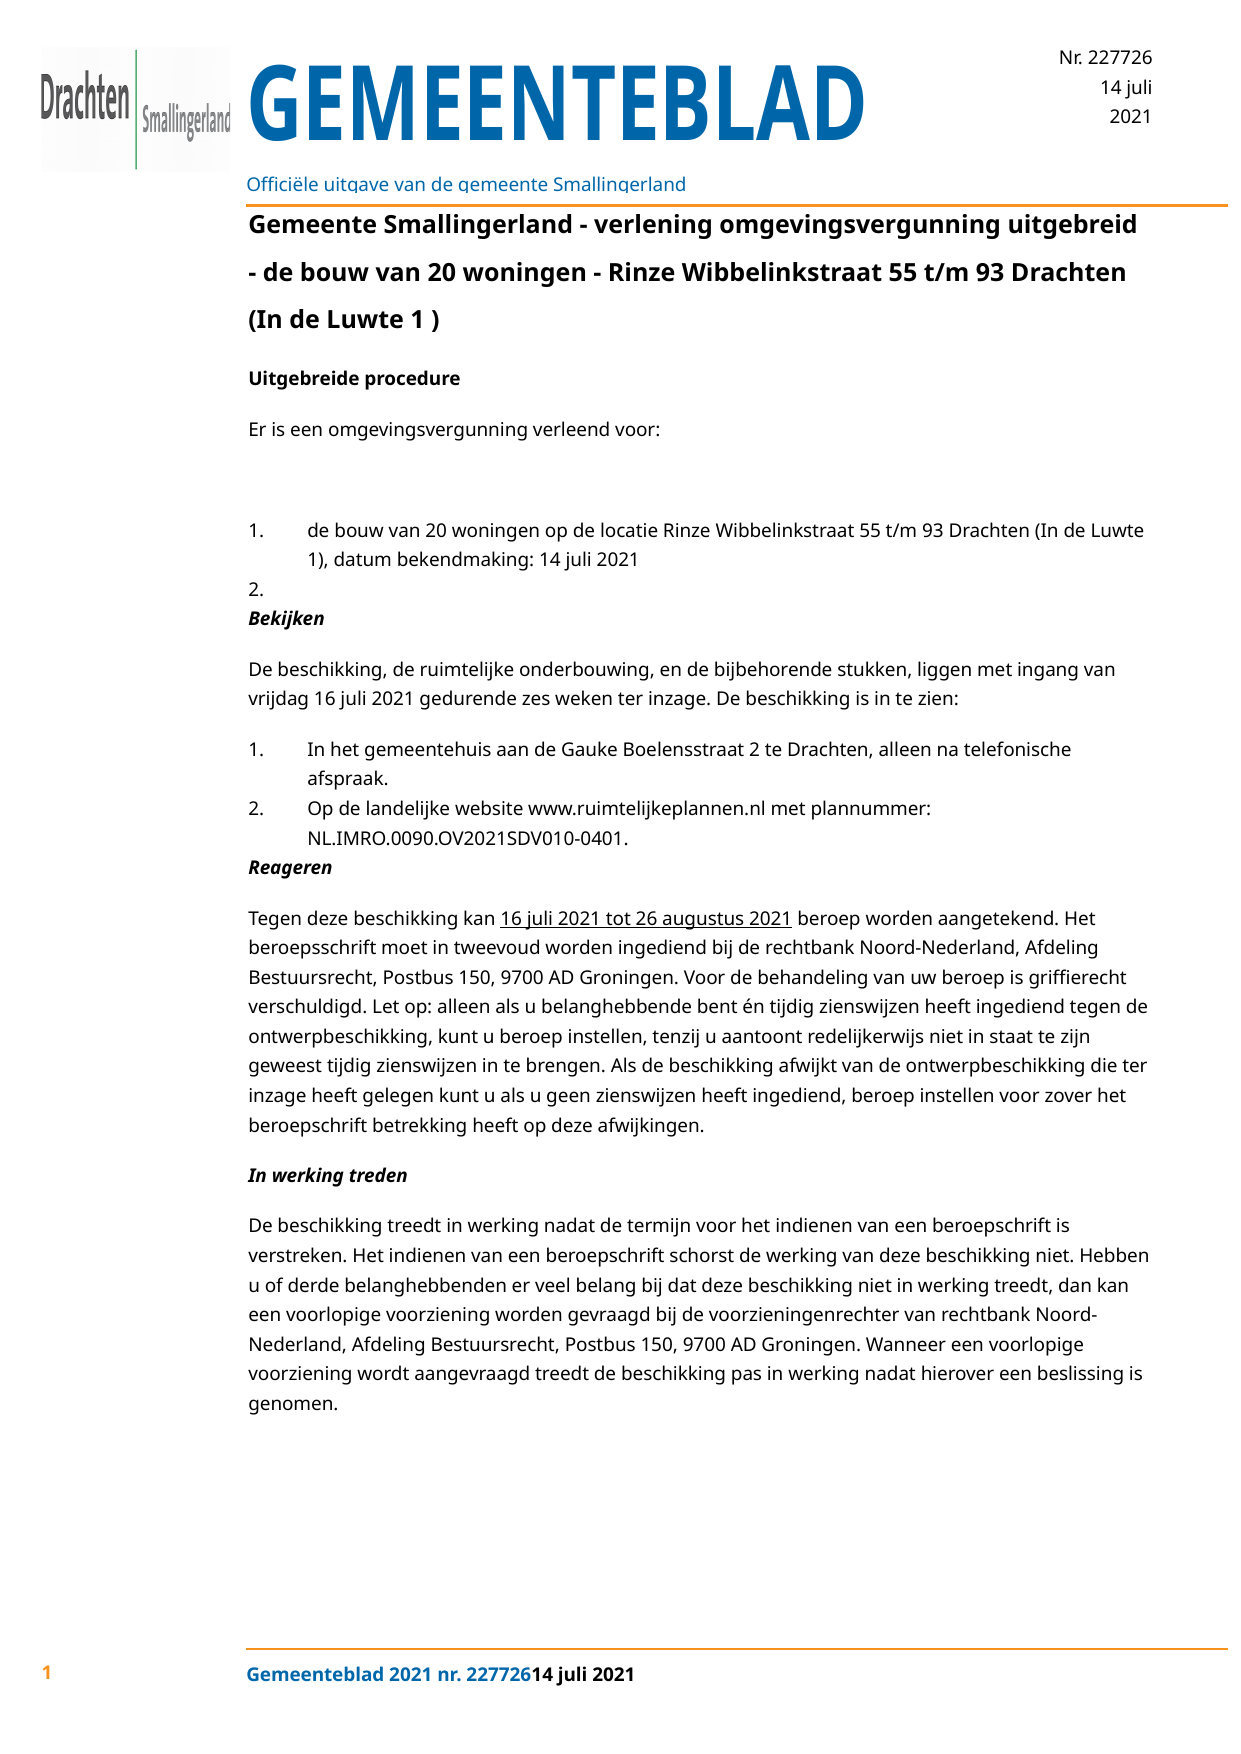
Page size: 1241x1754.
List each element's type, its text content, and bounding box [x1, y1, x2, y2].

text Gemeente Smallingerland - verlening omgevingsvergunning uitgebreid - de bouw van 20 woningen - Rinze Wibbelinkstraat 55 t/m 93 Drachten (In de Luwte 1 ) [248, 207, 1152, 336]
text Tegen deze beschikking kan 16 juli 2021 tot 26 augustus 2021 beroep worden aangetekend. Het beroepsschrift moet in tweevoud worden ingediend bij de rechtbank Noord-Nederland, Afdeling Bestuursrecht, Postbus 150, 9700 AD Groningen. Voor de behandeling van uw beroep is griffierecht verschuldigd. Let op: alleen als u belanghebbende bent én tijdig zienswijzen heeft ingediend tegen de ontwerpbeschikking, kunt u beroep instellen, tenzij u aantoont redelijkerwijs niet in staat te zijn geweest tijdig zienswijzen in te brengen. Als de beschikking afwijkt van de ontwerpbeschikking die ter inzage heeft gelegen kunt u als u geen zienswijzen heeft ingediend, beroep instellen voor zover het beroepschrift betrekking heeft op deze afwijkingen. [248, 905, 1152, 1137]
text Reageren [248, 854, 1152, 880]
text Bekijken [248, 606, 1152, 631]
text De beschikking treedt in werking nadat de termijn voor het indienen van een beroepschrift is verstreken. Het indienen van een beroepschrift schorst de werking van deze beschikking niet. Hebben u of derde belanghebbenden er veel belang bij dat deze beschikking niet in werking treedt, dan kan een voorlopige voorziening worden gevraagd bij de voorzieningenrechter van rechtbank Noord-Nederland, Afdeling Bestuursrecht, Postbus 150, 9700 AD Groningen. Wanneer een voorlopige voorziening wordt aangevraagd treedt de beschikking pas in werking nadat hierover een beslissing is genomen. [248, 1213, 1152, 1416]
text In werking treden [248, 1162, 1152, 1188]
list In het gemeentehuis aan de Gauke Boelensstraat 2 te Drachten, alleen na telefonische afspraak. [248, 736, 1152, 791]
list de bouw van 20 woningen op de locatie Rinze Wibbelinkstraat 55 t/m 93 Drachten (In de Luwte 1), datum bekendmaking: 14 juli 2021 [248, 517, 1152, 572]
list Op de landelijke website www.ruimtelijkeplannen.nl met plannummer: NL.IMRO.0090.OV2021SDV010-0401. [248, 795, 1152, 850]
picture [41, 47, 231, 172]
text Er is een omgevingsvergunning verleend voor: [248, 416, 1152, 442]
text De beschikking, de ruimtelijke onderbouwing, en de bijbehorende stukken, liggen met ingang van vrijdag 16 juli 2021 gedurende zes weken ter inzage. De beschikking is in te zien: [248, 656, 1152, 711]
text Uitgebreide procedure [248, 366, 1152, 391]
